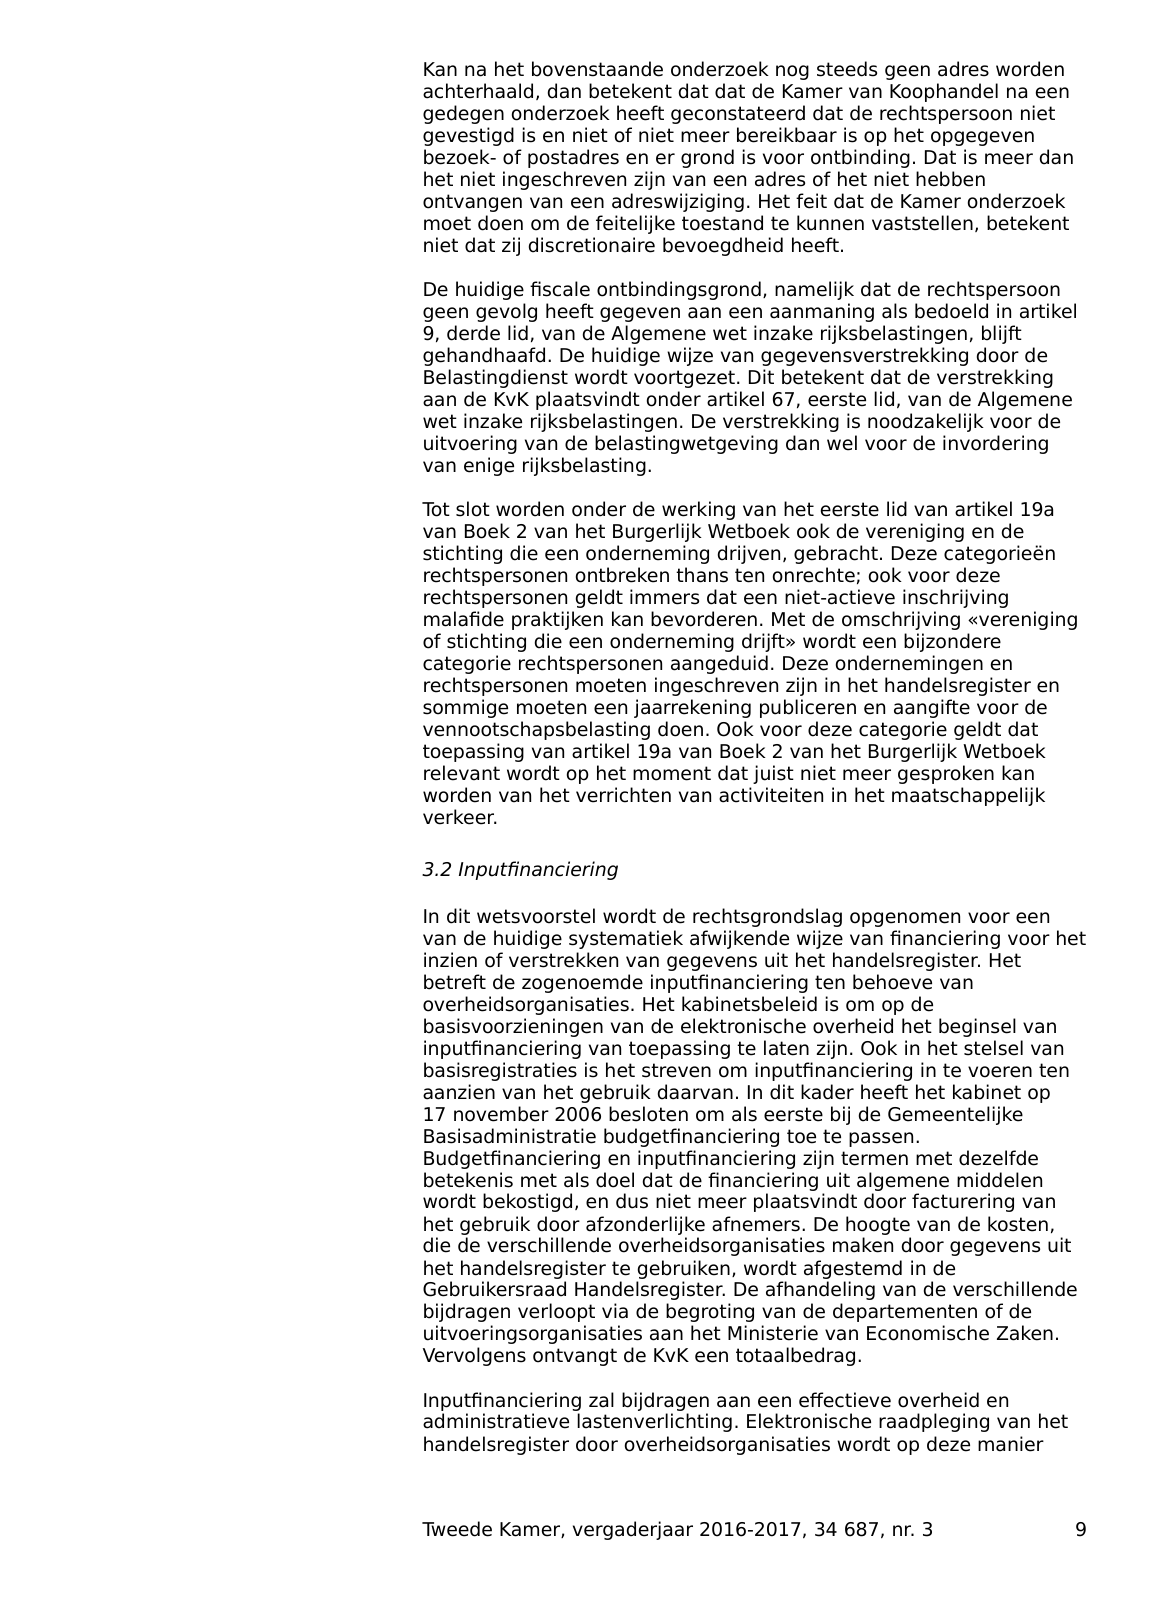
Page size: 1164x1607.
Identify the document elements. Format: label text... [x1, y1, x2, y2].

text De huidige fiscale ontbindingsgrond, namelijk dat de rechtspersoon geen gevolg heeft gegeven aan een aanmaning als bedoeld in artikel 9, derde lid, van de Algemene wet inzake rijksbelastingen, blijft gehandhaafd. De huidige wijze van gegevensverstrekking door de Belastingdienst wordt voortgezet. Dit betekent dat de verstrekking aan de KvK plaatsvindt onder artikel 67, eerste lid, van de Algemene wet inzake rijksbelastingen. De verstrekking is noodzakelijk voor de uitvoering van de belastingwetgeving dan wel voor de invordering van enige rijksbelasting. [422, 279, 1087, 477]
subtitle 3.2 Inputfinanciering [422, 859, 1087, 881]
text Kan na het bovenstaande onderzoek nog steeds geen adres worden achterhaald, dan betekent dat dat de Kamer van Koophandel na een gedegen onderzoek heeft geconstateerd dat de rechtspersoon niet gevestigd is en niet of niet meer bereikbaar is op het opgegeven bezoek- of postadres en er grond is voor ontbinding. Dat is meer dan het niet ingeschreven zijn van een adres of het niet hebben ontvangen van een adreswijziging. Het feit dat de Kamer onderzoek moet doen om de feitelijke toestand te kunnen vaststellen, betekent niet dat zij discretionaire bevoegdheid heeft. [422, 59, 1087, 257]
text Inputfinanciering zal bijdragen aan een effectieve overheid en administratieve lastenverlichting. Elektronische raadpleging van het handelsregister door overheidsorganisaties wordt op deze manier [422, 1389, 1087, 1455]
text In dit wetsvoorstel wordt de rechtsgrondslag opgenomen voor een van de huidige systematiek afwijkende wijze van financiering voor het inzien of verstrekken van gegevens uit het handelsregister. Het betreft de zogenoemde inputfinanciering ten behoeve van overheidsorganisaties. Het kabinetsbeleid is om op de basisvoorzieningen van de elektronische overheid het beginsel van inputfinanciering van toepassing te laten zijn. Ook in het stelsel van basisregistraties is het streven om inputfinanciering in te voeren ten aanzien van het gebruik daarvan. In dit kader heeft het kabinet op 17 november 2006 besloten om als eerste bij de Gemeentelijke Basisadministratie budgetfinanciering toe te passen. Budgetfinanciering en inputfinanciering zijn termen met dezelfde betekenis met als doel dat de financiering uit algemene middelen wordt bekostigd, en dus niet meer plaatsvindt door facturering van het gebruik door afzonderlijke afnemers. De hoogte van de kosten, die de verschillende overheidsorganisaties maken door gegevens uit het handelsregister te gebruiken, wordt afgestemd in de Gebruikersraad Handelsregister. De afhandeling van de verschillende bijdragen verloopt via de begroting van de departementen of de uitvoeringsorganisaties aan het Ministerie van Economische Zaken. Vervolgens ontvangt de KvK een totaalbedrag. [422, 906, 1087, 1367]
text Tot slot worden onder de werking van het eerste lid van artikel 19a van Boek 2 van het Burgerlijk Wetboek ook de vereniging en de stichting die een onderneming drijven, gebracht. Deze categorieën rechtspersonen ontbreken thans ten onrechte; ook voor deze rechtspersonen geldt immers dat een niet-actieve inschrijving malafide praktijken kan bevorderen. Met de omschrijving «vereniging of stichting die een onderneming drijft» wordt een bijzondere categorie rechtspersonen aangeduid. Deze ondernemingen en rechtspersonen moeten ingeschreven zijn in het handelsregister en sommige moeten een jaarrekening publiceren en aangifte voor de vennootschapsbelasting doen. Ook voor deze categorie geldt dat toepassing van artikel 19a van Boek 2 van het Burgerlijk Wetboek relevant wordt op het moment dat juist niet meer gesproken kan worden van het verrichten van activiteiten in het maatschappelijk verkeer. [422, 499, 1087, 829]
